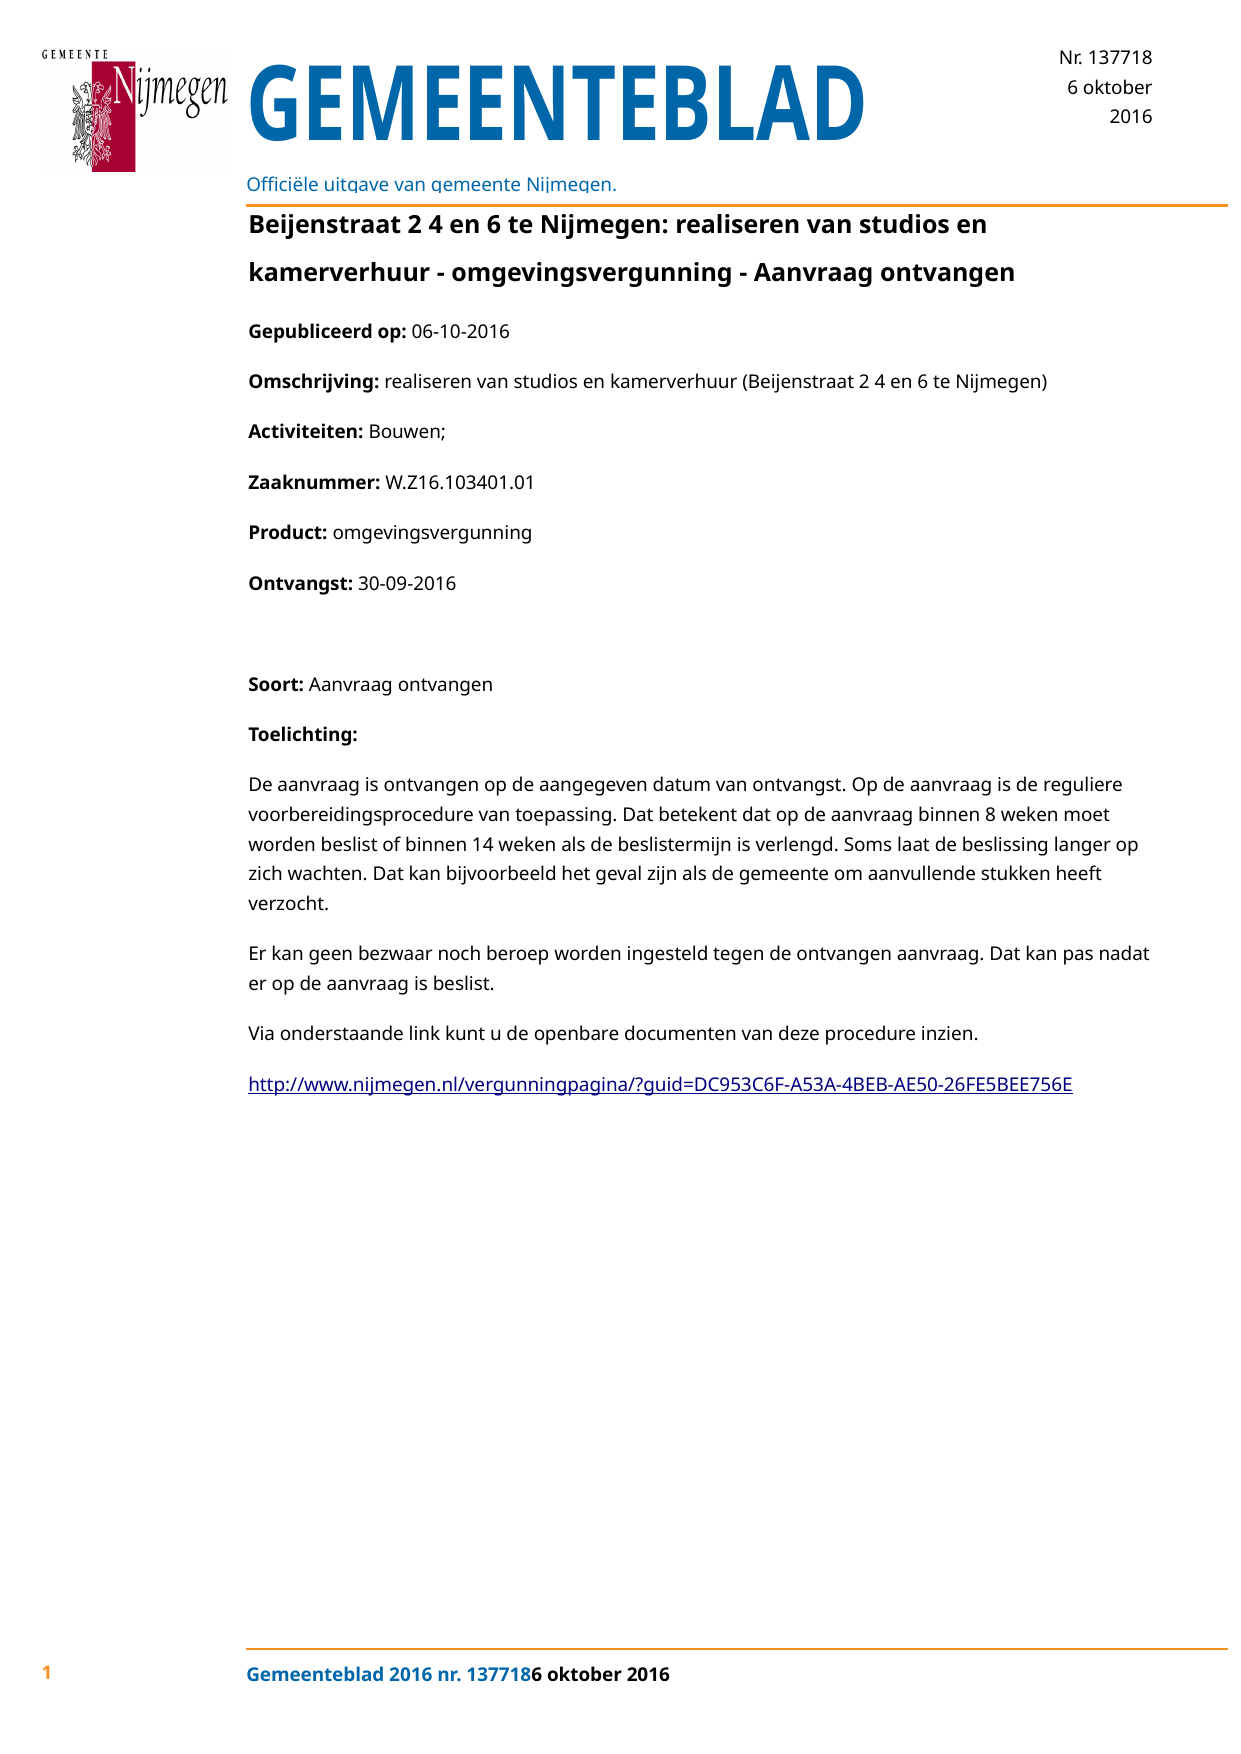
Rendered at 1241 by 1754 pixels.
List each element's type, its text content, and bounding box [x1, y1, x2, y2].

text Ontvangst: 30-09-2016 [248, 570, 1152, 596]
text Zaaknummer: W.Z16.103401.01 [248, 469, 1152, 495]
picture [41, 47, 231, 172]
text Activiteiten: Bouwen; [248, 419, 1152, 444]
text Beijenstraat 2 4 en 6 te Nijmegen: realiseren van studios en kamerverhuur - omgevingsvergunning - Aanvraag ontvangen [248, 207, 1152, 288]
text Product: omgevingsvergunning [248, 519, 1152, 545]
text Omschrijving: realiseren van studios en kamerverhuur (Beijenstraat 2 4 en 6 te Nijmegen) [248, 368, 1152, 394]
text Er kan geen bezwaar noch beroep worden ingesteld tegen de ontvangen aanvraag. Dat kan pas nadat er op de aanvraag is beslist. [248, 940, 1152, 996]
text De aanvraag is ontvangen op de aangegeven datum van ontvangst. Op de aanvraag is de reguliere voorbereidingsprocedure van toepassing. Dat betekent dat op de aanvraag binnen 8 weken moet worden beslist of binnen 14 weken als de beslistermijn is verlengd. Soms laat de beslissing langer op zich wachten. Dat kan bijvoorbeeld het geval zijn als de gemeente om aanvullende stukken heeft verzocht. [248, 772, 1152, 916]
text Via onderstaande link kunt u de openbare documenten van deze procedure inzien. [248, 1020, 1152, 1046]
text Soort: Aanvraag ontvangen [248, 671, 1152, 697]
text http://www.nijmegen.nl/vergunningpagina/?guid=DC953C6F-A53A-4BEB-AE50-26FE5BEE756E [248, 1071, 1152, 1097]
text Toelichting: [248, 721, 1152, 747]
text Gepubliceerd op: 06-10-2016 [248, 318, 1152, 344]
